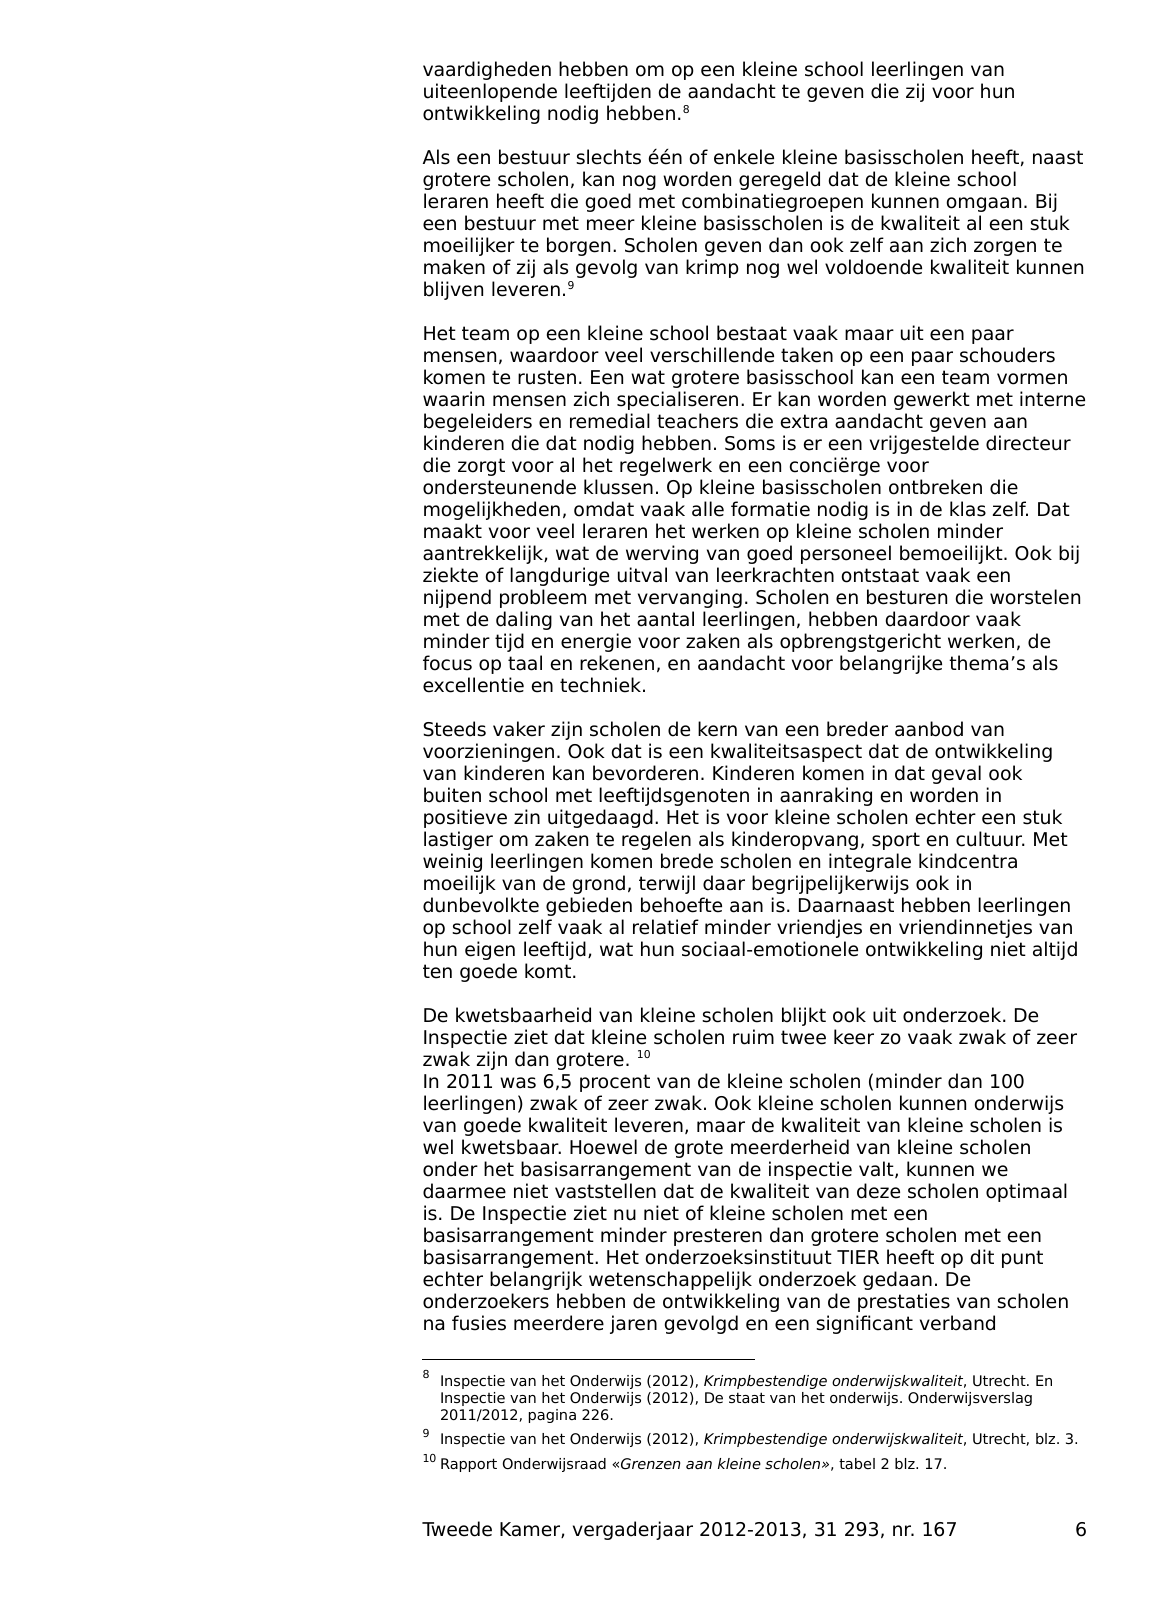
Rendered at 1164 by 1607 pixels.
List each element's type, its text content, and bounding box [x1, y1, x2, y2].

text Het team op een kleine school bestaat vaak maar uit een paar mensen, waardoor veel verschillende taken op een paar schouders komen te rusten. Een wat grotere basisschool kan een team vormen waarin mensen zich specialiseren. Er kan worden gewerkt met interne begeleiders en remedial teachers die extra aandacht geven aan kinderen die dat nodig hebben. Soms is er een vrijgestelde directeur die zorgt voor al het regelwerk en een conciërge voor ondersteunende klussen. Op kleine basisscholen ontbreken die mogelijkheden, omdat vaak alle formatie nodig is in de klas zelf. Dat maakt voor veel leraren het werken op kleine scholen minder aantrekkelijk, wat de werving van goed personeel bemoeilijkt. Ook bij ziekte of langdurige uitval van leerkrachten ontstaat vaak een nijpend probleem met vervanging. Scholen en besturen die worstelen met de daling van het aantal leerlingen, hebben daardoor vaak minder tijd en energie voor zaken als opbrengstgericht werken, de focus op taal en rekenen, en aandacht voor belangrijke thema’s als excellentie en techniek. [422, 323, 1087, 697]
text Als een bestuur slechts één of enkele kleine basisscholen heeft, naast grotere scholen, kan nog worden geregeld dat de kleine school leraren heeft die goed met combinatiegroepen kunnen omgaan. Bij een bestuur met meer kleine basisscholen is de kwaliteit al een stuk moeilijker te borgen. Scholen geven dan ook zelf aan zich zorgen te maken of zij als gevolg van krimp nog wel voldoende kwaliteit kunnen blijven leveren. [422, 147, 1087, 301]
text vaardigheden hebben om op een kleine school leerlingen van uiteenlopende leeftijden de aandacht te geven die zij voor hun ontwikkeling nodig hebben. [422, 59, 1087, 125]
text De kwetsbaarheid van kleine scholen blijkt ook uit onderzoek. De Inspectie ziet dat kleine scholen ruim twee keer zo vaak zwak of zeer zwak zijn dan grotere. [422, 1005, 1087, 1071]
text Steeds vaker zijn scholen de kern van een breder aanbod van voorzieningen. Ook dat is een kwaliteitsaspect dat de ontwikkeling van kinderen kan bevorderen. Kinderen komen in dat geval ook buiten school met leeftijdsgenoten in aanraking en worden in positieve zin uitgedaagd. Het is voor kleine scholen echter een stuk lastiger om zaken te regelen als kinderopvang, sport en cultuur. Met weinig leerlingen komen brede scholen en integrale kindcentra moeilijk van de grond, terwijl daar begrijpelijkerwijs ook in dunbevolkte gebieden behoefte aan is. Daarnaast hebben leerlingen op school zelf vaak al relatief minder vriendjes en vriendinnetjes van hun eigen leeftijd, wat hun sociaal-emotionele ontwikkeling niet altijd ten goede komt. [422, 719, 1087, 983]
text In 2011 was 6,5 procent van de kleine scholen (minder dan 100 leerlingen) zwak of zeer zwak. Ook kleine scholen kunnen onderwijs van goede kwaliteit leveren, maar de kwaliteit van kleine scholen is wel kwetsbaar. Hoewel de grote meerderheid van kleine scholen onder het basisarrangement van de inspectie valt, kunnen we daarmee niet vaststellen dat de kwaliteit van deze scholen optimaal is. De Inspectie ziet nu niet of kleine scholen met een basisarrangement minder presteren dan grotere scholen met een basisarrangement. Het onderzoeksinstituut TIER heeft op dit punt echter belangrijk wetenschappelijk onderzoek gedaan. De onderzoekers hebben de ontwikkeling van de prestaties van scholen na fusies meerdere jaren gevolgd en een significant verband [422, 1071, 1087, 1335]
text Inspectie van het Onderwijs (2012), Krimpbestendige onderwijskwaliteit, Utrecht. En Inspectie van het Onderwijs (2012), De staat van het onderwijs. Onderwijsverslag 2011/2012, pagina 226. [422, 1368, 1087, 1424]
text Rapport Onderwijsraad «Grenzen aan kleine scholen», tabel 2 blz. 17. [422, 1452, 1087, 1474]
text Inspectie van het Onderwijs (2012), Krimpbestendige onderwijskwaliteit, Utrecht, blz. 3. [422, 1427, 1087, 1449]
